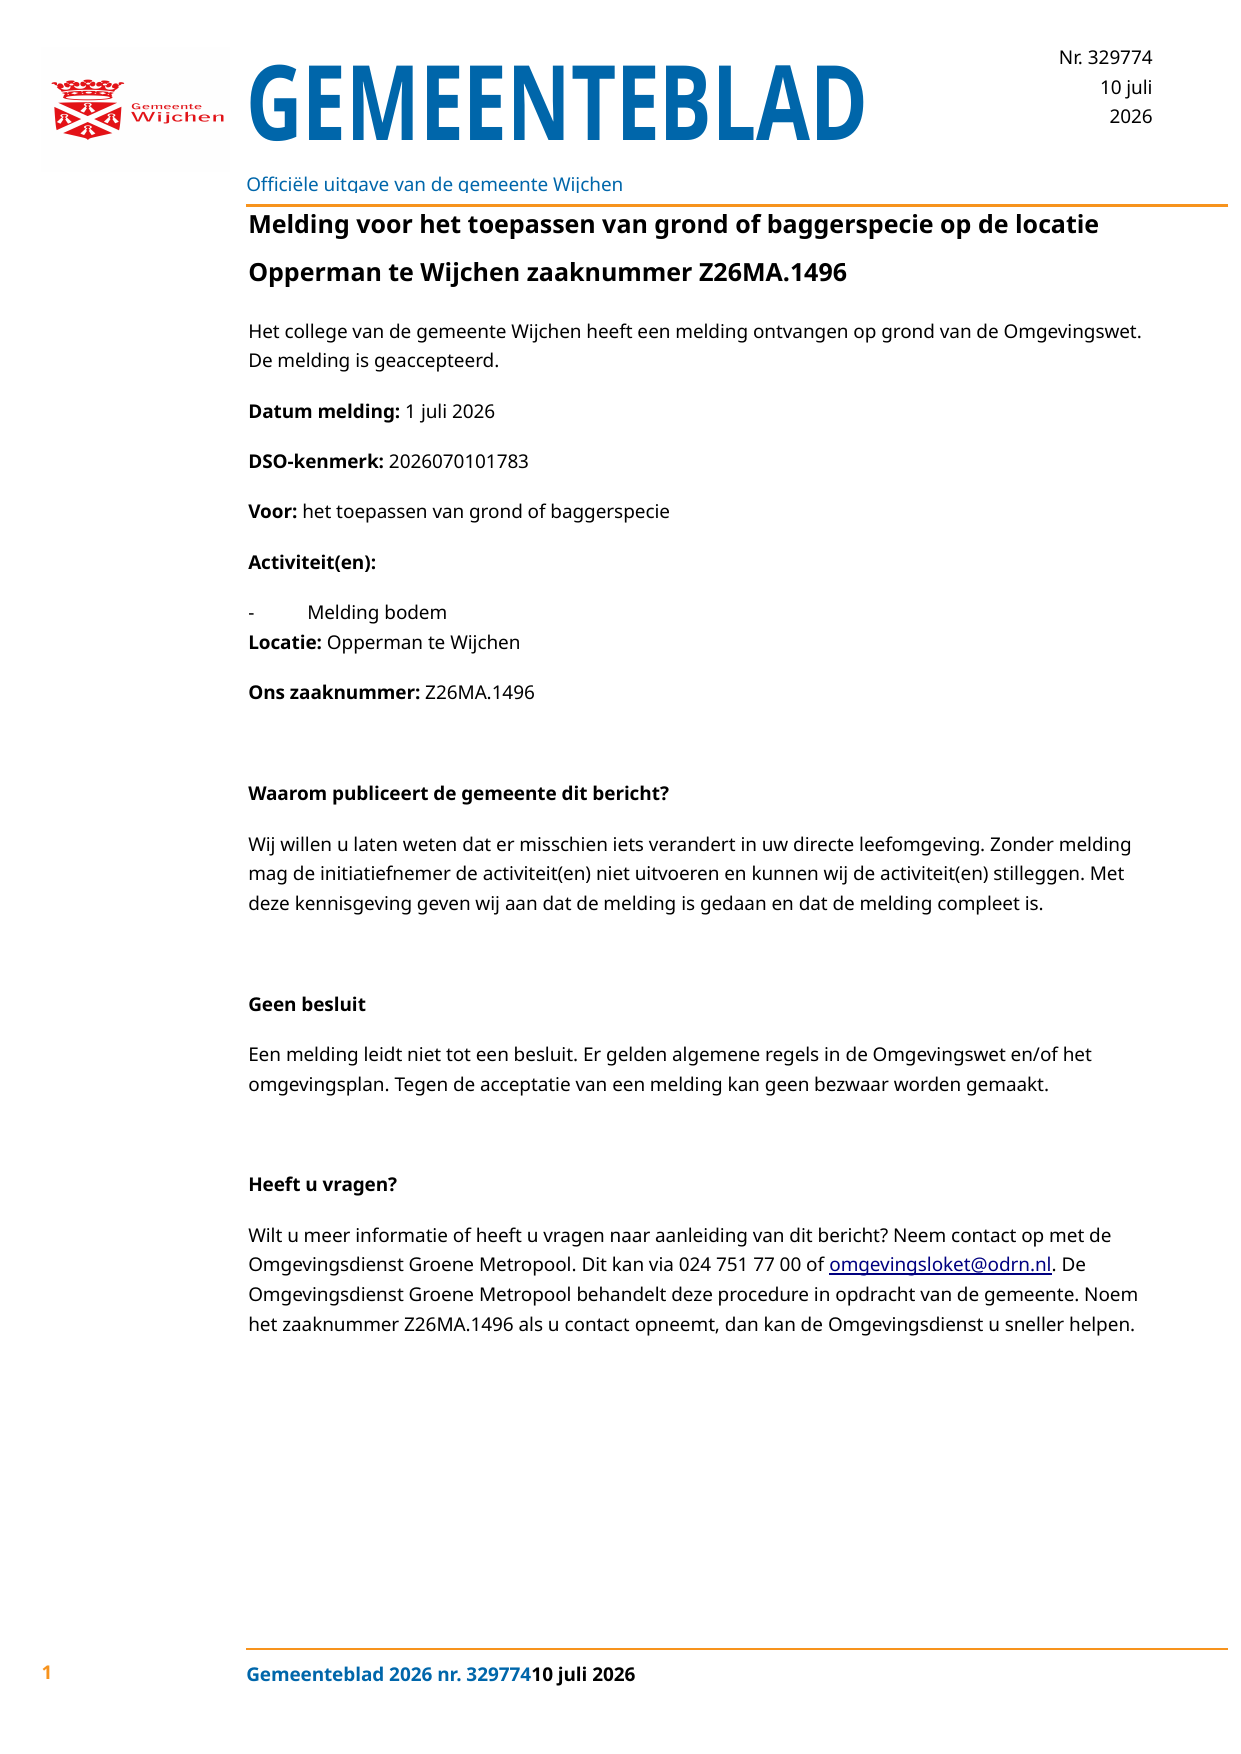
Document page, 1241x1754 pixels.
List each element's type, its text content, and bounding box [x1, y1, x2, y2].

text Voor: het toepassen van grond of baggerspecie [248, 499, 1152, 524]
text Ons zaaknummer: Z26MA.1496 [248, 679, 1152, 705]
text Waarom publiceert de gemeente dit bericht? [248, 780, 1152, 806]
picture [41, 47, 231, 172]
list Melding bodem [248, 599, 1152, 625]
text Activiteit(en): [248, 549, 1152, 575]
text Locatie: Opperman te Wijchen [248, 629, 1152, 655]
text Geen besluit [248, 991, 1152, 1017]
text Heeft u vragen? [248, 1172, 1152, 1197]
text DSO-kenmerk: 2026070101783 [248, 448, 1152, 474]
text Datum melding: 1 juli 2026 [248, 398, 1152, 424]
text Het college van de gemeente Wijchen heeft een melding ontvangen op grond van de Omgevingswet. De melding is geaccepteerd. [248, 318, 1152, 373]
text Melding voor het toepassen van grond of baggerspecie op de locatie Opperman te Wijchen zaaknummer Z26MA.1496 [248, 207, 1152, 288]
text Een melding leidt niet tot een besluit. Er gelden algemene regels in de Omgevingswet en/of het omgevingsplan. Tegen de acceptatie van een melding kan geen bezwaar worden gemaakt. [248, 1041, 1152, 1097]
text Wilt u meer informatie of heeft u vragen naar aanleiding van dit bericht? Neem contact op met de Omgevingsdienst Groene Metropool. Dit kan via 024 751 77 00 of omgevingsloket@odrn.nl. De Omgevingsdienst Groene Metropool behandelt deze procedure in opdracht van de gemeente. Noem het zaaknummer Z26MA.1496 als u contact opneemt, dan kan de Omgevingsdienst u sneller helpen. [248, 1222, 1152, 1337]
text Wij willen u laten weten dat er misschien iets verandert in uw directe leefomgeving. Zonder melding mag de initiatiefnemer de activiteit(en) niet uitvoeren en kunnen wij de activiteit(en) stilleggen. Met deze kennisgeving geven wij aan dat de melding is gedaan en dat de melding compleet is. [248, 831, 1152, 916]
